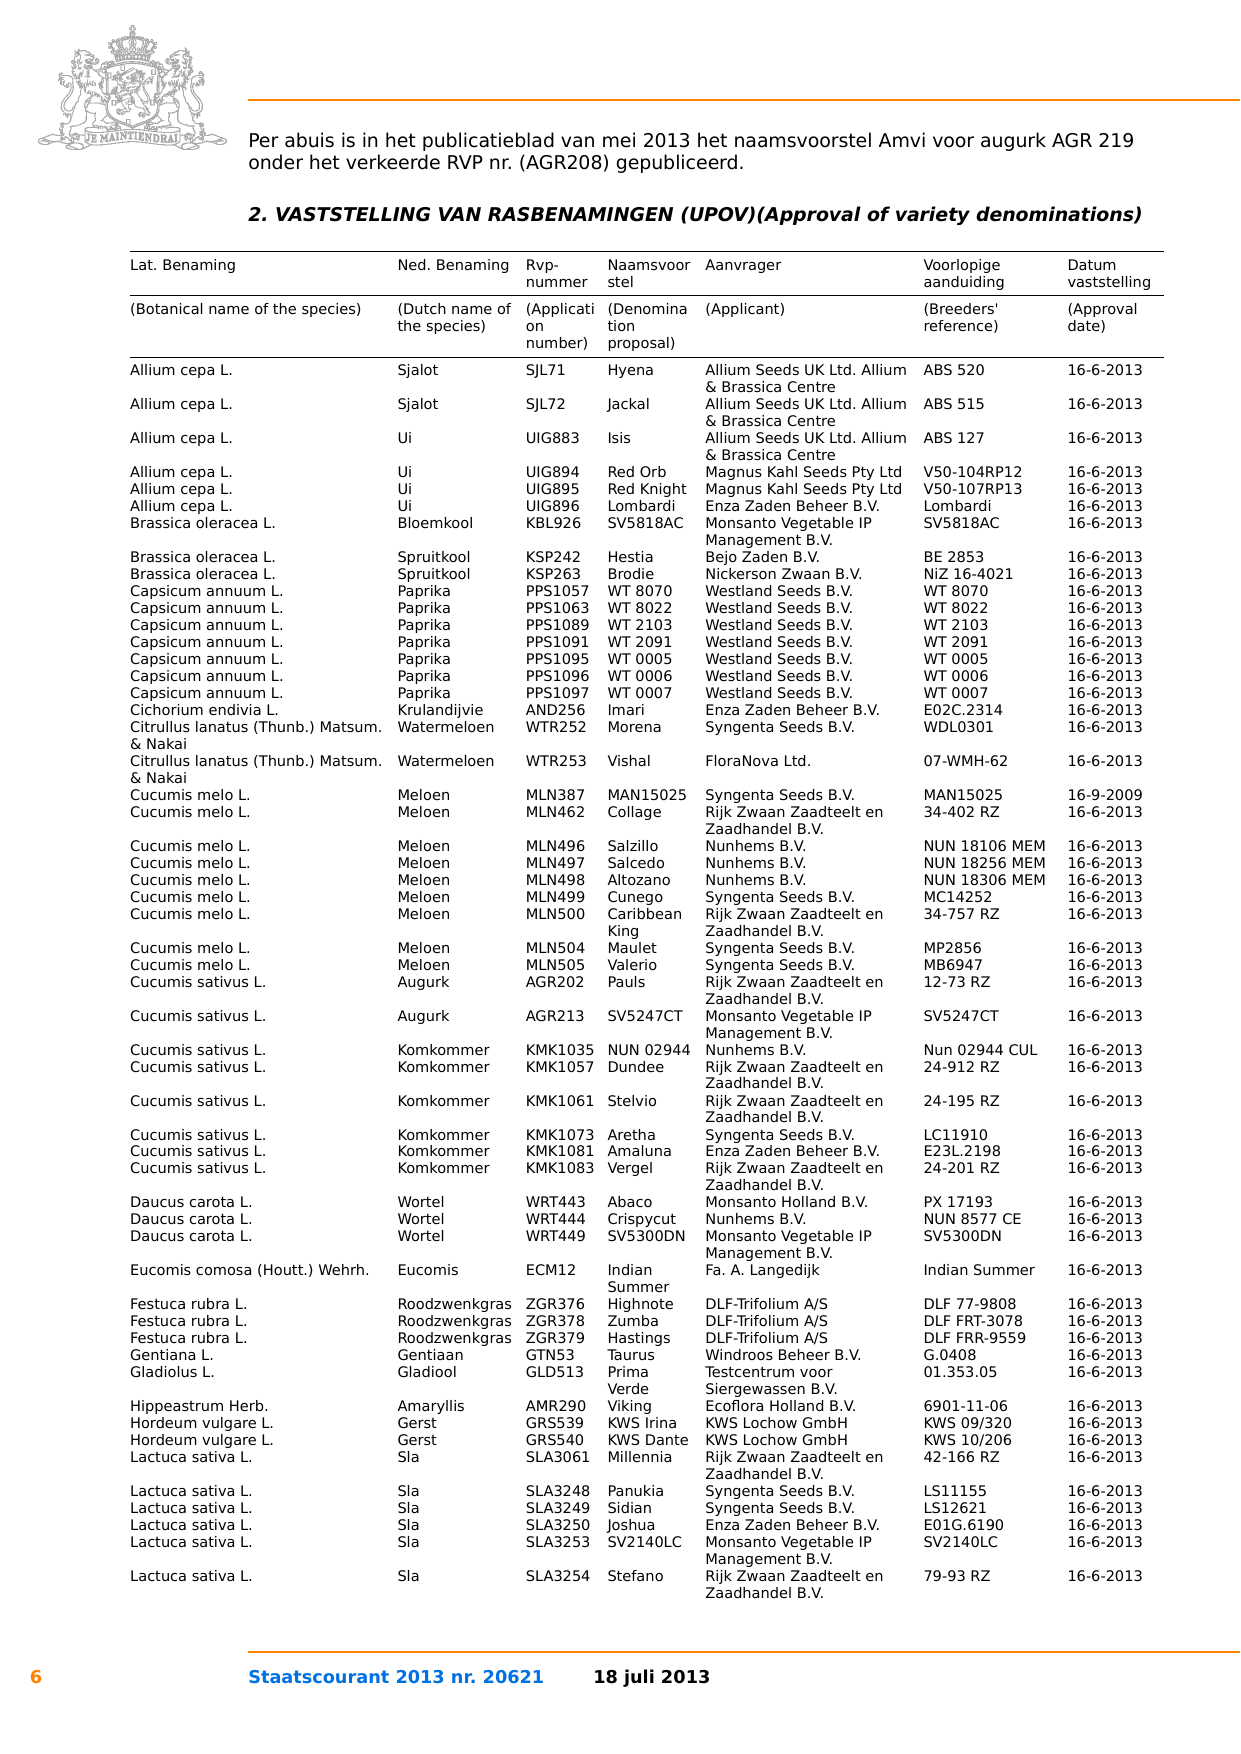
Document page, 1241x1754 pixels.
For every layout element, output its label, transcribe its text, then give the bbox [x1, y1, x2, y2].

table_cell Stefano [601, 1568, 699, 1602]
table_cell Magnus Kahl Seeds Pty Ltd [699, 481, 917, 498]
table_cell PPS1057 [520, 583, 601, 600]
table_cell 16-6-2013 [1061, 1364, 1163, 1398]
table_cell Cucumis sativus L. [130, 1126, 391, 1143]
table_cell Vishal [601, 753, 699, 787]
table_cell Highnote [601, 1296, 699, 1313]
table_cell Gerst [391, 1432, 519, 1449]
table_cell Jackal [601, 396, 699, 430]
table_cell Paprika [391, 617, 519, 634]
table_cell Paprika [391, 685, 519, 702]
table_cell NUN 18256 MEM [918, 855, 1061, 872]
table_cell MLN498 [520, 872, 601, 889]
table_cell Lactuca sativa L. [130, 1568, 391, 1602]
table_cell Sjalot [391, 358, 519, 396]
table_cell Joshua [601, 1517, 699, 1534]
table_cell FloraNova Ltd. [699, 753, 917, 787]
table_cell Salzillo [601, 838, 699, 855]
table_cell Rijk Zwaan Zaadteelt en Zaadhandel B.V. [699, 804, 917, 838]
table_cell 24-912 RZ [918, 1059, 1061, 1092]
table_cell Lactuca sativa L. [130, 1517, 391, 1534]
table_cell Sla [391, 1449, 519, 1483]
table_cell Rijk Zwaan Zaadteelt en Zaadhandel B.V. [699, 1093, 917, 1126]
table_cell WT 8070 [918, 583, 1061, 600]
table_cell Monsanto Vegetable IP Management B.V. [699, 1228, 917, 1262]
table_cell Monsanto Holland B.V. [699, 1194, 917, 1211]
table_cell Pauls [601, 974, 699, 1007]
table_cell Westland Seeds B.V. [699, 685, 917, 702]
table_cell Nunhems B.V. [699, 1041, 917, 1058]
table_cell Valerio [601, 957, 699, 973]
table_cell SV5818AC [601, 515, 699, 549]
table_cell (Denomination proposal) [601, 296, 699, 357]
table_cell 16-6-2013 [1061, 1398, 1163, 1415]
table_cell Paprika [391, 651, 519, 668]
table_cell Testcentrum voor Siergewassen B.V. [699, 1364, 917, 1398]
table_cell WT 2091 [918, 634, 1061, 651]
table_cell Cucumis melo L. [130, 957, 391, 973]
table_cell V50-104RP12 [918, 464, 1061, 481]
table_cell DLF-Trifolium A/S [699, 1330, 917, 1347]
table_header Aanvrager [699, 252, 917, 295]
table_cell Meloen [391, 872, 519, 889]
table_cell Ui [391, 430, 519, 464]
table_cell Salcedo [601, 855, 699, 872]
table_cell 16-6-2013 [1061, 1568, 1163, 1602]
table_cell Prima Verde [601, 1364, 699, 1398]
table_cell Wortel [391, 1228, 519, 1262]
table_cell Windroos Beheer B.V. [699, 1347, 917, 1364]
table_cell WRT449 [520, 1228, 601, 1262]
table_cell Syngenta Seeds B.V. [699, 787, 917, 804]
table_cell NUN 18106 MEM [918, 838, 1061, 855]
table_cell 16-6-2013 [1061, 566, 1163, 583]
table_header Ned. Benaming [391, 252, 519, 295]
table_cell PPS1091 [520, 634, 601, 651]
table_cell PPS1063 [520, 600, 601, 617]
table_cell KMK1057 [520, 1059, 601, 1092]
table_cell Festuca rubra L. [130, 1313, 391, 1330]
table_cell 34-757 RZ [918, 906, 1061, 939]
table_cell Capsicum annuum L. [130, 600, 391, 617]
table_cell SV5247CT [918, 1008, 1061, 1041]
table_cell 16-6-2013 [1061, 1008, 1163, 1041]
table_cell Sla [391, 1534, 519, 1568]
table_cell 16-9-2009 [1061, 787, 1163, 804]
table_cell (Dutch name of the species) [391, 296, 519, 357]
table_cell Nickerson Zwaan B.V. [699, 566, 917, 583]
table_cell Westland Seeds B.V. [699, 583, 917, 600]
table_cell Rijk Zwaan Zaadteelt en Zaadhandel B.V. [699, 906, 917, 939]
table_cell AGR213 [520, 1008, 601, 1041]
table_cell ZGR379 [520, 1330, 601, 1347]
table_cell Festuca rubra L. [130, 1296, 391, 1313]
table_cell ABS 520 [918, 358, 1061, 396]
table_cell MLN504 [520, 940, 601, 957]
table_cell AGR202 [520, 974, 601, 1007]
table_cell Cucumis sativus L. [130, 1041, 391, 1058]
table_cell Nunhems B.V. [699, 1211, 917, 1228]
table_cell Sla [391, 1568, 519, 1602]
table_cell Cucumis melo L. [130, 804, 391, 838]
table_cell Magnus Kahl Seeds Pty Ltd [699, 464, 917, 481]
table_cell SLA3061 [520, 1449, 601, 1483]
table_cell 01.353.05 [918, 1364, 1061, 1398]
table_cell Cucumis sativus L. [130, 1160, 391, 1194]
table_cell Westland Seeds B.V. [699, 617, 917, 634]
table_cell KWS 10/206 [918, 1432, 1061, 1449]
table_cell Rijk Zwaan Zaadteelt en Zaadhandel B.V. [699, 1160, 917, 1194]
table_cell 16-6-2013 [1061, 702, 1163, 719]
table_cell Capsicum annuum L. [130, 634, 391, 651]
table_cell 16-6-2013 [1061, 872, 1163, 889]
table_cell Monsanto Vegetable IP Management B.V. [699, 1534, 917, 1568]
table_cell KMK1083 [520, 1160, 601, 1194]
table_cell 16-6-2013 [1061, 1449, 1163, 1483]
table_cell Cucumis sativus L. [130, 1008, 391, 1041]
table_cell Capsicum annuum L. [130, 685, 391, 702]
table_cell Lombardi [918, 498, 1061, 515]
table_cell DLF FRR-9559 [918, 1330, 1061, 1347]
table_cell 16-6-2013 [1061, 719, 1163, 753]
table_cell BE 2853 [918, 549, 1061, 566]
table_cell Paprika [391, 600, 519, 617]
table_cell 16-6-2013 [1061, 1313, 1163, 1330]
table_cell GTN53 [520, 1347, 601, 1364]
table_cell MLN496 [520, 838, 601, 855]
table_cell Meloen [391, 940, 519, 957]
table_cell PPS1096 [520, 668, 601, 685]
table_cell Nunhems B.V. [699, 838, 917, 855]
table_cell SV5300DN [601, 1228, 699, 1262]
table_cell (Approval date) [1061, 296, 1163, 357]
table_cell UIG895 [520, 481, 601, 498]
table_cell 79-93 RZ [918, 1568, 1061, 1602]
table_cell Ui [391, 498, 519, 515]
table_cell Enza Zaden Beheer B.V. [699, 498, 917, 515]
table_cell LC11910 [918, 1126, 1061, 1143]
table_cell 24-195 RZ [918, 1093, 1061, 1126]
table_cell Citrullus lanatus (Thunb.) Matsum. & Nakai [130, 753, 391, 787]
table_cell Indian Summer [601, 1262, 699, 1296]
table_cell Allium Seeds UK Ltd. Allium & Brassica Centre [699, 396, 917, 430]
table_cell Syngenta Seeds B.V. [699, 889, 917, 906]
table_cell Lactuca sativa L. [130, 1500, 391, 1517]
table_cell 16-6-2013 [1061, 1347, 1163, 1364]
table_cell PX 17193 [918, 1194, 1061, 1211]
table_cell Brodie [601, 566, 699, 583]
table_cell 16-6-2013 [1061, 1432, 1163, 1449]
table_cell (Breeders' reference) [918, 296, 1061, 357]
table_cell ABS 127 [918, 430, 1061, 464]
table_cell 16-6-2013 [1061, 549, 1163, 566]
table_cell MLN387 [520, 787, 601, 804]
table_cell WT 2103 [601, 617, 699, 634]
table_cell Isis [601, 430, 699, 464]
table_cell NUN 18306 MEM [918, 872, 1061, 889]
table_cell 16-6-2013 [1061, 1160, 1163, 1194]
table_cell Cucumis melo L. [130, 838, 391, 855]
table_cell 16-6-2013 [1061, 583, 1163, 600]
table_cell NUN 02944 [601, 1041, 699, 1058]
table_cell WRT444 [520, 1211, 601, 1228]
table_cell 16-6-2013 [1061, 464, 1163, 481]
table_cell KMK1081 [520, 1143, 601, 1160]
table_cell 16-6-2013 [1061, 1059, 1163, 1092]
table_cell 34-402 RZ [918, 804, 1061, 838]
table_cell MC14252 [918, 889, 1061, 906]
table_cell 16-6-2013 [1061, 1483, 1163, 1500]
table_cell MAN15025 [601, 787, 699, 804]
table_header Naamsvoorstel [601, 252, 699, 295]
table_cell Taurus [601, 1347, 699, 1364]
table_cell Amaluna [601, 1143, 699, 1160]
table_cell Maulet [601, 940, 699, 957]
table_cell DLF-Trifolium A/S [699, 1313, 917, 1330]
table_cell 16-6-2013 [1061, 481, 1163, 498]
table_cell Cucumis sativus L. [130, 1143, 391, 1160]
table_cell SJL71 [520, 358, 601, 396]
subtitle 2. VASTSTELLING VAN RASBENAMINGEN (UPOV)(Approval of variety denominations) [248, 204, 1163, 226]
table_cell WRT443 [520, 1194, 601, 1211]
table_cell Lactuca sativa L. [130, 1449, 391, 1483]
table_cell Spruitkool [391, 566, 519, 583]
table_cell AND256 [520, 702, 601, 719]
table_cell Roodzwenkgras [391, 1313, 519, 1330]
table_cell Rijk Zwaan Zaadteelt en Zaadhandel B.V. [699, 1449, 917, 1483]
table_cell Wortel [391, 1211, 519, 1228]
table_cell 42-166 RZ [918, 1449, 1061, 1483]
table_cell 16-6-2013 [1061, 957, 1163, 973]
table_cell Capsicum annuum L. [130, 668, 391, 685]
table_cell Festuca rubra L. [130, 1330, 391, 1347]
table_cell Hastings [601, 1330, 699, 1347]
table_cell KWS Lochow GmbH [699, 1415, 917, 1432]
table_cell Morena [601, 719, 699, 753]
text Per abuis is in het publicatieblad van mei 2013 het naamsvoorstel Amvi voor augurk AGR 219 onder het verkeerde RVP nr. (AGR208) gepubliceerd. [248, 130, 1163, 174]
table_cell Rijk Zwaan Zaadteelt en Zaadhandel B.V. [699, 974, 917, 1007]
table_cell PPS1089 [520, 617, 601, 634]
table_cell KWS 09/320 [918, 1415, 1061, 1432]
table_cell MB6947 [918, 957, 1061, 973]
table_cell Capsicum annuum L. [130, 617, 391, 634]
table_cell MLN505 [520, 957, 601, 973]
table_cell 16-6-2013 [1061, 838, 1163, 855]
table_cell Meloen [391, 957, 519, 973]
table_cell Allium cepa L. [130, 481, 391, 498]
table_cell GRS539 [520, 1415, 601, 1432]
table_cell Hordeum vulgare L. [130, 1432, 391, 1449]
table_cell Lactuca sativa L. [130, 1534, 391, 1568]
table_header Lat. Benaming [130, 252, 391, 295]
table_cell AMR290 [520, 1398, 601, 1415]
table_cell 16-6-2013 [1061, 1330, 1163, 1347]
table_cell 16-6-2013 [1061, 1517, 1163, 1534]
table_cell Eucomis [391, 1262, 519, 1296]
table_cell UIG894 [520, 464, 601, 481]
table_cell WTR253 [520, 753, 601, 787]
table_cell Bejo Zaden B.V. [699, 549, 917, 566]
table_cell WT 0006 [918, 668, 1061, 685]
table_cell 16-6-2013 [1061, 1093, 1163, 1126]
table_cell MLN499 [520, 889, 601, 906]
table_cell WT 8022 [918, 600, 1061, 617]
table_cell ZGR376 [520, 1296, 601, 1313]
table_cell Allium cepa L. [130, 430, 391, 464]
table_cell SLA3250 [520, 1517, 601, 1534]
table_cell SV2140LC [601, 1534, 699, 1568]
table_cell Imari [601, 702, 699, 719]
table_cell Vergel [601, 1160, 699, 1194]
table_cell 16-6-2013 [1061, 940, 1163, 957]
table_cell LS11155 [918, 1483, 1061, 1500]
table_cell KSP242 [520, 549, 601, 566]
table_cell Nunhems B.V. [699, 855, 917, 872]
table_cell WT 0005 [918, 651, 1061, 668]
table_cell UIG883 [520, 430, 601, 464]
table_cell SV5818AC [918, 515, 1061, 549]
table_cell Westland Seeds B.V. [699, 634, 917, 651]
table_cell Roodzwenkgras [391, 1330, 519, 1347]
table_cell 16-6-2013 [1061, 358, 1163, 396]
table_cell E01G.6190 [918, 1517, 1061, 1534]
table_cell SLA3254 [520, 1568, 601, 1602]
table_cell Sidian [601, 1500, 699, 1517]
table_cell MP2856 [918, 940, 1061, 957]
table_cell Hestia [601, 549, 699, 566]
table_cell Cucumis sativus L. [130, 974, 391, 1007]
table_cell WT 2091 [601, 634, 699, 651]
table_cell Allium cepa L. [130, 358, 391, 396]
table_cell KMK1035 [520, 1041, 601, 1058]
table_cell 16-6-2013 [1061, 1228, 1163, 1262]
table_cell Red Orb [601, 464, 699, 481]
table_cell Altozano [601, 872, 699, 889]
table_cell Watermeloen [391, 719, 519, 753]
table_cell Paprika [391, 668, 519, 685]
table_cell Capsicum annuum L. [130, 583, 391, 600]
table_cell 16-6-2013 [1061, 855, 1163, 872]
picture [38, 25, 227, 150]
table_cell Allium cepa L. [130, 498, 391, 515]
table_cell Lombardi [601, 498, 699, 515]
table_cell Meloen [391, 804, 519, 838]
table_cell Meloen [391, 906, 519, 939]
table_cell G.0408 [918, 1347, 1061, 1364]
table_cell PPS1097 [520, 685, 601, 702]
table_cell Fa. A. Langedijk [699, 1262, 917, 1296]
table_cell 16-6-2013 [1061, 600, 1163, 617]
table_cell (Botanical name of the species) [130, 296, 391, 357]
table_cell ZGR378 [520, 1313, 601, 1330]
table_cell WT 0005 [601, 651, 699, 668]
table_cell Komkommer [391, 1126, 519, 1143]
table_cell SV5300DN [918, 1228, 1061, 1262]
table_cell Sla [391, 1500, 519, 1517]
table_cell Crispycut [601, 1211, 699, 1228]
table_cell 16-6-2013 [1061, 1143, 1163, 1160]
table_cell PPS1095 [520, 651, 601, 668]
table_cell Ui [391, 464, 519, 481]
table_cell Meloen [391, 855, 519, 872]
table_cell Brassica oleracea L. [130, 515, 391, 549]
table_cell 16-6-2013 [1061, 617, 1163, 634]
table_cell SLA3249 [520, 1500, 601, 1517]
table_cell Allium cepa L. [130, 396, 391, 430]
table_cell Hippeastrum Herb. [130, 1398, 391, 1415]
table_header Datum vaststelling [1061, 252, 1163, 295]
table_cell Syngenta Seeds B.V. [699, 1483, 917, 1500]
table_cell Westland Seeds B.V. [699, 668, 917, 685]
table_cell WT 0007 [601, 685, 699, 702]
table_cell 16-6-2013 [1061, 1194, 1163, 1211]
table_cell Paprika [391, 634, 519, 651]
table_cell Allium cepa L. [130, 464, 391, 481]
table_cell Rijk Zwaan Zaadteelt en Zaadhandel B.V. [699, 1059, 917, 1092]
table_cell 16-6-2013 [1061, 906, 1163, 939]
table_cell Cucumis melo L. [130, 787, 391, 804]
table_cell Brassica oleracea L. [130, 549, 391, 566]
table_cell Krulandijvie [391, 702, 519, 719]
table_cell Augurk [391, 1008, 519, 1041]
table_cell Red Knight [601, 481, 699, 498]
table_cell DLF 77-9808 [918, 1296, 1061, 1313]
table_cell UIG896 [520, 498, 601, 515]
table_cell 16-6-2013 [1061, 668, 1163, 685]
table_header Voorlopige aanduiding [918, 252, 1061, 295]
table_cell Komkommer [391, 1093, 519, 1126]
table_cell Syngenta Seeds B.V. [699, 957, 917, 973]
table_cell Gentiaan [391, 1347, 519, 1364]
table_cell KWS Dante [601, 1432, 699, 1449]
table_cell Spruitkool [391, 549, 519, 566]
table_cell 16-6-2013 [1061, 1534, 1163, 1568]
table_cell Daucus carota L. [130, 1211, 391, 1228]
table_cell Komkommer [391, 1160, 519, 1194]
table_cell Lactuca sativa L. [130, 1483, 391, 1500]
table_cell Cucumis melo L. [130, 872, 391, 889]
table_cell Allium Seeds UK Ltd. Allium & Brassica Centre [699, 358, 917, 396]
table_cell Indian Summer [918, 1262, 1061, 1296]
table_cell MLN500 [520, 906, 601, 939]
table_cell Watermeloen [391, 753, 519, 787]
table_cell Capsicum annuum L. [130, 651, 391, 668]
table_cell Cucumis melo L. [130, 855, 391, 872]
table_cell Rijk Zwaan Zaadteelt en Zaadhandel B.V. [699, 1568, 917, 1602]
table_cell 16-6-2013 [1061, 1500, 1163, 1517]
table_cell Syngenta Seeds B.V. [699, 719, 917, 753]
table_cell MLN497 [520, 855, 601, 872]
table_cell Monsanto Vegetable IP Management B.V. [699, 1008, 917, 1041]
table_cell Nun 02944 CUL [918, 1041, 1061, 1058]
table_cell Bloemkool [391, 515, 519, 549]
table_cell Wortel [391, 1194, 519, 1211]
table_cell KMK1073 [520, 1126, 601, 1143]
table_cell Gladiolus L. [130, 1364, 391, 1398]
table_cell Syngenta Seeds B.V. [699, 940, 917, 957]
table_cell Eucomis comosa (Houtt.) Wehrh. [130, 1262, 391, 1296]
table_cell 16-6-2013 [1061, 1415, 1163, 1432]
table_cell Enza Zaden Beheer B.V. [699, 1143, 917, 1160]
table_cell Cucumis melo L. [130, 906, 391, 939]
table_cell LS12621 [918, 1500, 1061, 1517]
table_cell Meloen [391, 787, 519, 804]
table_header Rvp-nummer [520, 252, 601, 295]
table_cell GLD513 [520, 1364, 601, 1398]
table_cell NUN 8577 CE [918, 1211, 1061, 1228]
table_cell 16-6-2013 [1061, 889, 1163, 906]
table_cell (Applicant) [699, 296, 917, 357]
table_cell WT 2103 [918, 617, 1061, 634]
table_cell 16-6-2013 [1061, 1262, 1163, 1296]
table_cell 16-6-2013 [1061, 430, 1163, 464]
table_cell KWS Lochow GmbH [699, 1432, 917, 1449]
table_cell Millennia [601, 1449, 699, 1483]
table_cell Hyena [601, 358, 699, 396]
table_cell Cucumis melo L. [130, 889, 391, 906]
table_cell 16-6-2013 [1061, 974, 1163, 1007]
table_cell 16-6-2013 [1061, 1041, 1163, 1058]
table_cell Cucumis sativus L. [130, 1059, 391, 1092]
table_cell SJL72 [520, 396, 601, 430]
table_cell WT 8070 [601, 583, 699, 600]
table_cell Collage [601, 804, 699, 838]
table_cell Komkommer [391, 1041, 519, 1058]
table_cell Cucumis melo L. [130, 940, 391, 957]
table_cell Nunhems B.V. [699, 872, 917, 889]
table_cell ABS 515 [918, 396, 1061, 430]
table_cell 16-6-2013 [1061, 651, 1163, 668]
table_cell 24-201 RZ [918, 1160, 1061, 1194]
table_cell E02C.2314 [918, 702, 1061, 719]
table_cell SLA3248 [520, 1483, 601, 1500]
table_cell 12-73 RZ [918, 974, 1061, 1007]
table_cell E23L.2198 [918, 1143, 1061, 1160]
table_cell Viking [601, 1398, 699, 1415]
table_cell SLA3253 [520, 1534, 601, 1568]
table_cell Citrullus lanatus (Thunb.) Matsum. & Nakai [130, 719, 391, 753]
table_cell Augurk [391, 974, 519, 1007]
table_cell 16-6-2013 [1061, 753, 1163, 787]
table_cell KWS Irina [601, 1415, 699, 1432]
table_cell Sla [391, 1483, 519, 1500]
table_cell Gladiool [391, 1364, 519, 1398]
table_cell 16-6-2013 [1061, 1126, 1163, 1143]
table_cell Cunego [601, 889, 699, 906]
table_cell DLF FRT-3078 [918, 1313, 1061, 1330]
table_cell Allium Seeds UK Ltd. Allium & Brassica Centre [699, 430, 917, 464]
table_cell KSP263 [520, 566, 601, 583]
table_cell Amaryllis [391, 1398, 519, 1415]
table_cell Komkommer [391, 1059, 519, 1092]
table_cell Paprika [391, 583, 519, 600]
table_cell GRS540 [520, 1432, 601, 1449]
table_cell Meloen [391, 889, 519, 906]
table_cell Roodzwenkgras [391, 1296, 519, 1313]
table_cell Gerst [391, 1415, 519, 1432]
table_cell WTR252 [520, 719, 601, 753]
table_cell 16-6-2013 [1061, 515, 1163, 549]
table_cell Daucus carota L. [130, 1228, 391, 1262]
table_cell Dundee [601, 1059, 699, 1092]
table_cell Ui [391, 481, 519, 498]
table_cell WT 0006 [601, 668, 699, 685]
table_cell KMK1061 [520, 1093, 601, 1126]
table_cell WDL0301 [918, 719, 1061, 753]
table_cell 16-6-2013 [1061, 498, 1163, 515]
table_cell Sjalot [391, 396, 519, 430]
table_cell Westland Seeds B.V. [699, 600, 917, 617]
table_cell 16-6-2013 [1061, 634, 1163, 651]
table_cell Stelvio [601, 1093, 699, 1126]
table_cell Brassica oleracea L. [130, 566, 391, 583]
table_cell Panukia [601, 1483, 699, 1500]
table_cell (Application number) [520, 296, 601, 357]
table_cell 6901-11-06 [918, 1398, 1061, 1415]
table_cell Monsanto Vegetable IP Management B.V. [699, 515, 917, 549]
table_cell WT 0007 [918, 685, 1061, 702]
table_cell 16-6-2013 [1061, 396, 1163, 430]
table_cell SV5247CT [601, 1008, 699, 1041]
table_cell Meloen [391, 838, 519, 855]
table_cell 16-6-2013 [1061, 804, 1163, 838]
table_cell Daucus carota L. [130, 1194, 391, 1211]
table_cell Sla [391, 1517, 519, 1534]
table_cell 16-6-2013 [1061, 1211, 1163, 1228]
table_cell Syngenta Seeds B.V. [699, 1500, 917, 1517]
table_cell Syngenta Seeds B.V. [699, 1126, 917, 1143]
table_cell Abaco [601, 1194, 699, 1211]
table_cell Cichorium endivia L. [130, 702, 391, 719]
table_cell DLF-Trifolium A/S [699, 1296, 917, 1313]
table_cell WT 8022 [601, 600, 699, 617]
table_cell MAN15025 [918, 787, 1061, 804]
table_cell Hordeum vulgare L. [130, 1415, 391, 1432]
table_cell 16-6-2013 [1061, 1296, 1163, 1313]
table_cell KBL926 [520, 515, 601, 549]
table_cell Caribbean King [601, 906, 699, 939]
table_cell Zumba [601, 1313, 699, 1330]
table_cell NiZ 16-4021 [918, 566, 1061, 583]
table_cell Ecoflora Holland B.V. [699, 1398, 917, 1415]
table_cell SV2140LC [918, 1534, 1061, 1568]
table_cell 16-6-2013 [1061, 685, 1163, 702]
table_cell MLN462 [520, 804, 601, 838]
table_cell Aretha [601, 1126, 699, 1143]
table_cell Enza Zaden Beheer B.V. [699, 1517, 917, 1534]
table_cell 07-WMH-62 [918, 753, 1061, 787]
table_cell ECM12 [520, 1262, 601, 1296]
table_cell V50-107RP13 [918, 481, 1061, 498]
table_cell Gentiana L. [130, 1347, 391, 1364]
table_cell Enza Zaden Beheer B.V. [699, 702, 917, 719]
table_cell Westland Seeds B.V. [699, 651, 917, 668]
table_cell Komkommer [391, 1143, 519, 1160]
table_cell Cucumis sativus L. [130, 1093, 391, 1126]
